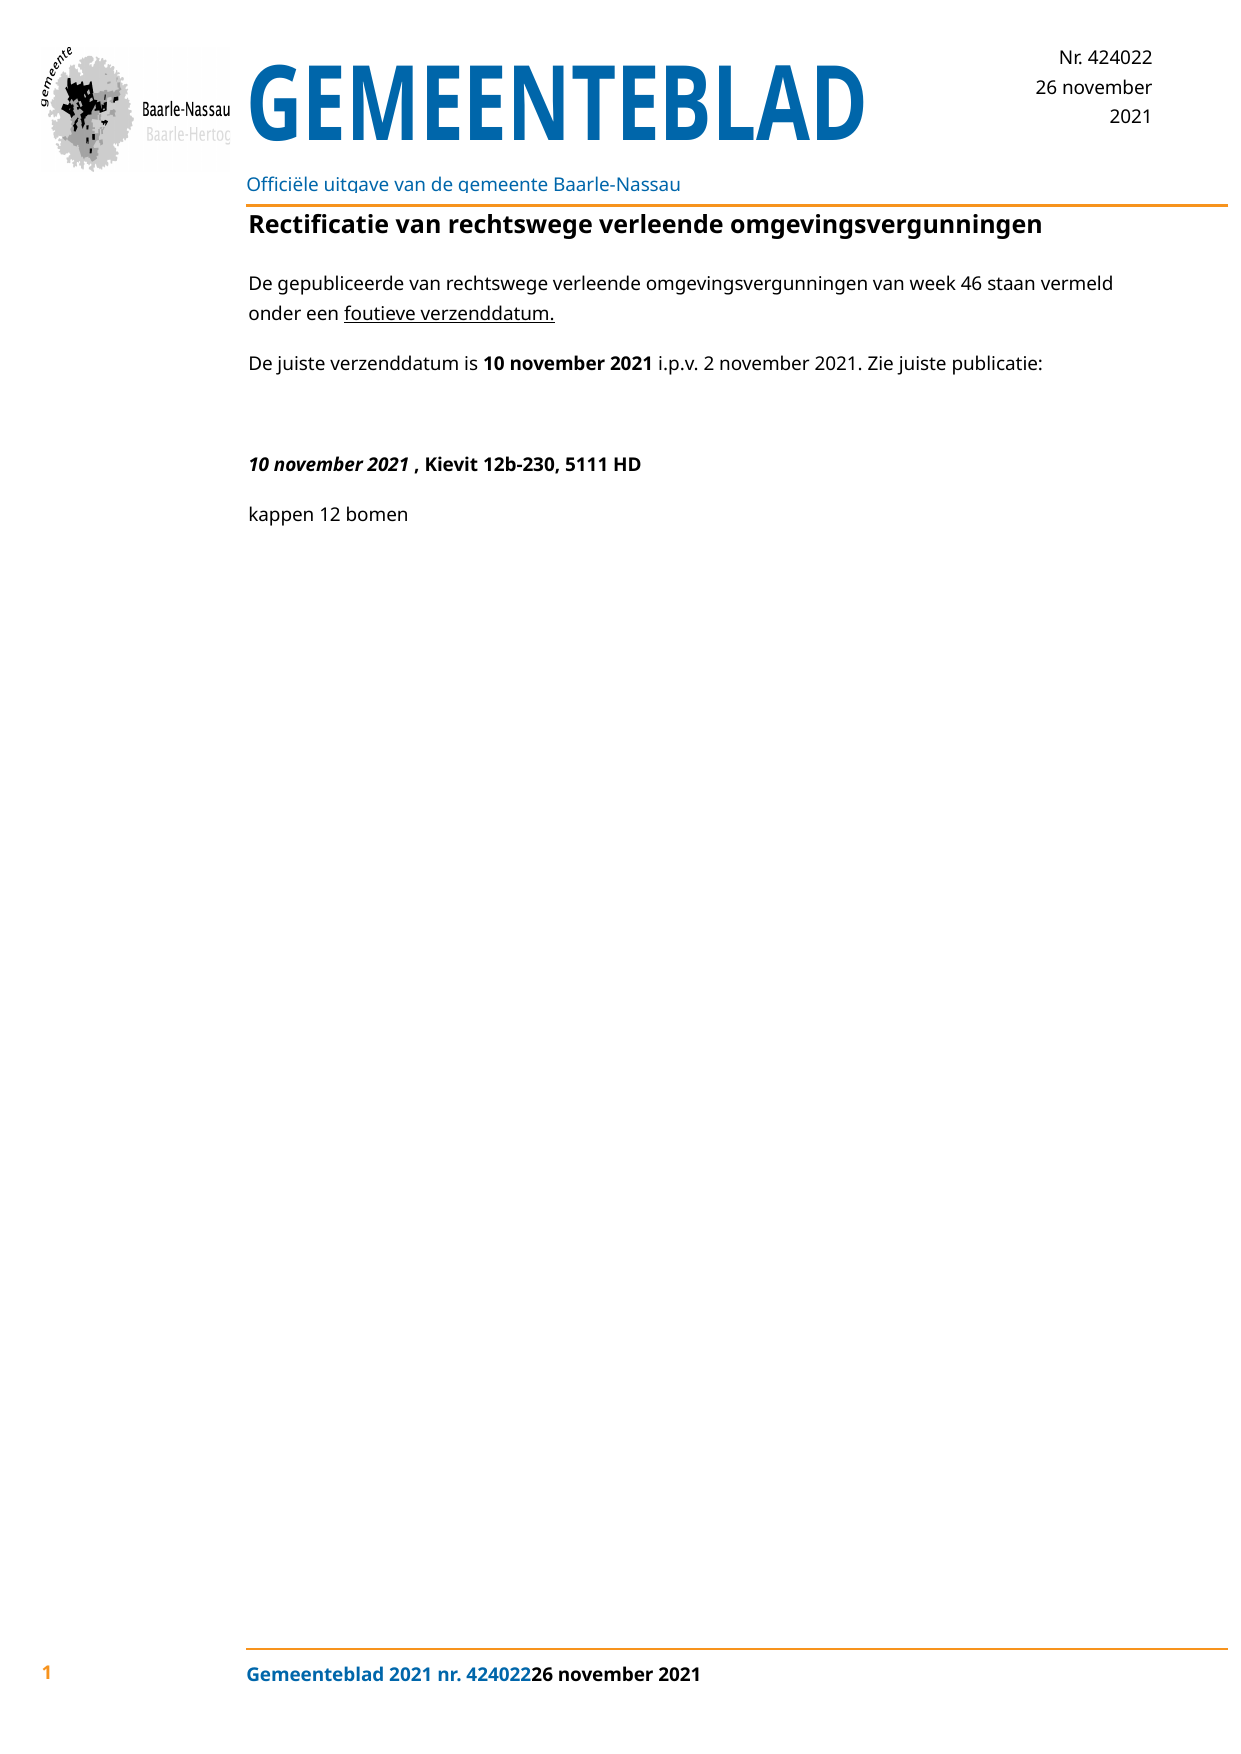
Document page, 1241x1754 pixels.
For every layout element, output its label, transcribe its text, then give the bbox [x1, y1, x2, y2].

text De gepubliceerde van rechtswege verleende omgevingsvergunningen van week 46 staan vermeld onder een foutieve verzenddatum. [248, 270, 1152, 326]
text kappen 12 bomen [248, 502, 1152, 527]
picture [41, 47, 231, 172]
text De juiste verzenddatum is 10 november 2021 i.p.v. 2 november 2021. Zie juiste publicatie: [248, 350, 1152, 376]
text Rectificatie van rechtswege verleende omgevingsvergunningen [248, 207, 1152, 241]
text 10 november 2021 , Kievit 12b-230, 5111 HD [248, 451, 1152, 477]
